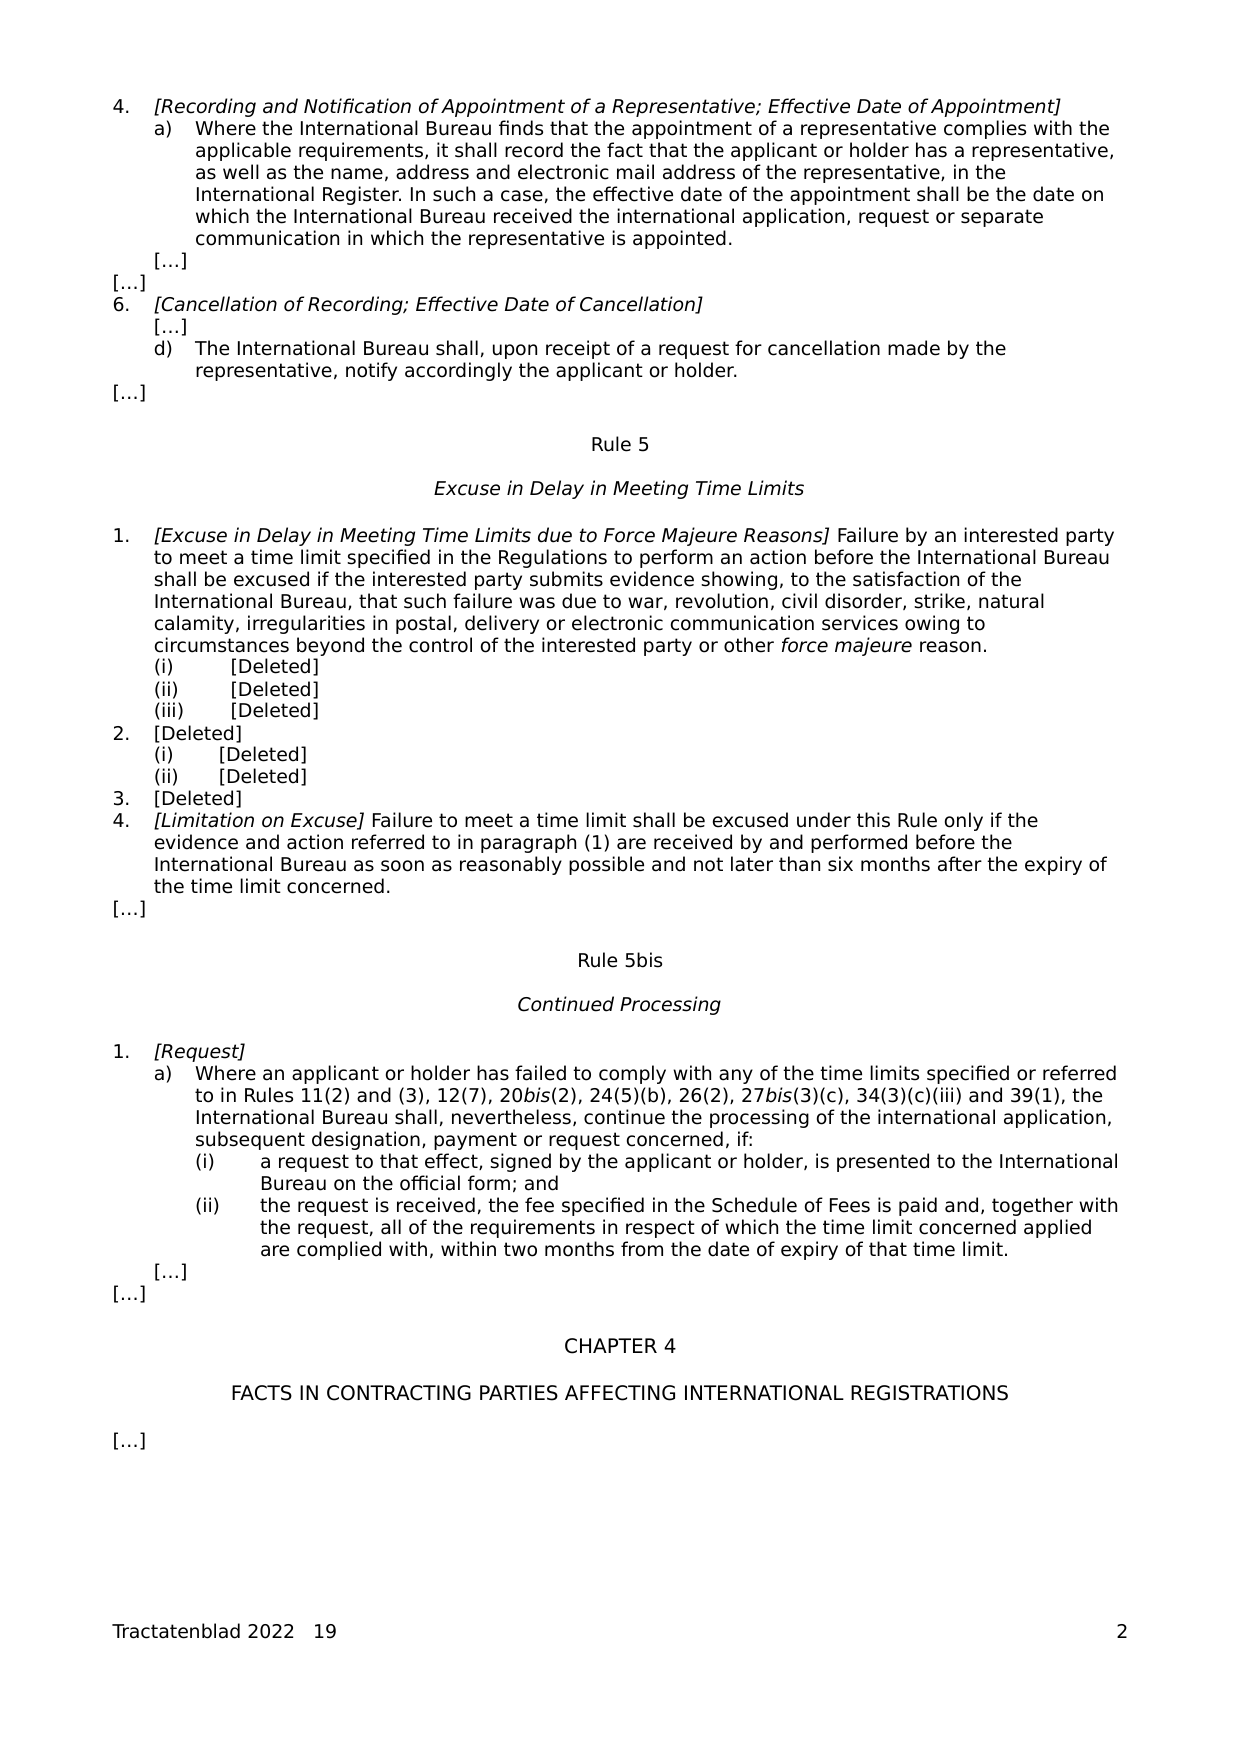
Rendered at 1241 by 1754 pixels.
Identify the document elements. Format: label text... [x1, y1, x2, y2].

text (iii) [Deleted] [153, 700, 1128, 722]
text […] [112, 898, 1128, 920]
text (i) [Deleted] [153, 744, 1128, 766]
text […] [112, 1283, 1128, 1305]
text 6. [Cancellation of Recording; Effective Date of Cancellation] [112, 294, 1128, 316]
text 4. [Recording and Notification of Appointment of a Representative; Effective Date of Appointment] [112, 96, 1128, 118]
subtitle Rule 5bis Continued Processing [112, 950, 1128, 1016]
subtitle Rule 5 Excuse in Delay in Meeting Time Limits [112, 434, 1128, 499]
text 1. [Request] [112, 1041, 1128, 1063]
text […] [153, 316, 1128, 338]
text (i) [Deleted] [153, 656, 1128, 678]
text […] [112, 382, 1128, 404]
subtitle CHAPTER 4 FACTS IN CONTRACTING PARTIES AFFECTING INTERNATIONAL REGISTRATIONS [112, 1335, 1128, 1405]
text (ii) [Deleted] [153, 766, 1128, 788]
text […] [153, 1261, 1128, 1283]
text 4. [Limitation on Excuse] Failure to meet a time limit shall be excused under this Rule only if the evidence and action referred to in paragraph (1) are received by and performed before the International Bureau as soon as reasonably possible and not later than six months after the expiry of the time limit concerned. [112, 810, 1128, 898]
text (i) a request to that effect, signed by the applicant or holder, is presented to the International Bureau on the official form; and [195, 1151, 1128, 1195]
text […] [112, 1430, 1128, 1452]
text 3. [Deleted] [112, 788, 1128, 810]
text d) The International Bureau shall, upon receipt of a request for cancellation made by the representative, notify accordingly the applicant or holder. [153, 338, 1128, 382]
text […] [153, 250, 1128, 272]
text a) Where an applicant or holder has failed to comply with any of the time limits specified or referred to in Rules 11(2) and (3), 12(7), 20bis(2), 24(5)(b), 26(2), 27bis(3)(c), 34(3)(c)(iii) and 39(1), the International Bureau shall, nevertheless, continue the processing of the international application, subsequent designation, payment or request concerned, if: [153, 1063, 1128, 1151]
text (ii) the request is received, the fee specified in the Schedule of Fees is paid and, together with the request, all of the requirements in respect of which the time limit concerned applied are complied with, within two months from the date of expiry of that time limit. [195, 1195, 1128, 1261]
text (ii) [Deleted] [153, 678, 1128, 700]
text […] [112, 272, 1128, 294]
text 1. [Excuse in Delay in Meeting Time Limits due to Force Majeure Reasons] Failure by an interested party to meet a time limit specified in the Regulations to perform an action before the International Bureau shall be excused if the interested party submits evidence showing, to the satisfaction of the International Bureau, that such failure was due to war, revolution, civil disorder, strike, natural calamity, irregularities in postal, delivery or electronic communication services owing to circumstances beyond the control of the interested party or other force majeure reason. [112, 524, 1128, 656]
text 2. [Deleted] [112, 722, 1128, 744]
text a) Where the International Bureau finds that the appointment of a representative complies with the applicable requirements, it shall record the fact that the applicant or holder has a representative, as well as the name, address and electronic mail address of the representative, in the International Register. In such a case, the effective date of the appointment shall be the date on which the International Bureau received the international application, request or separate communication in which the representative is appointed. [153, 118, 1128, 250]
